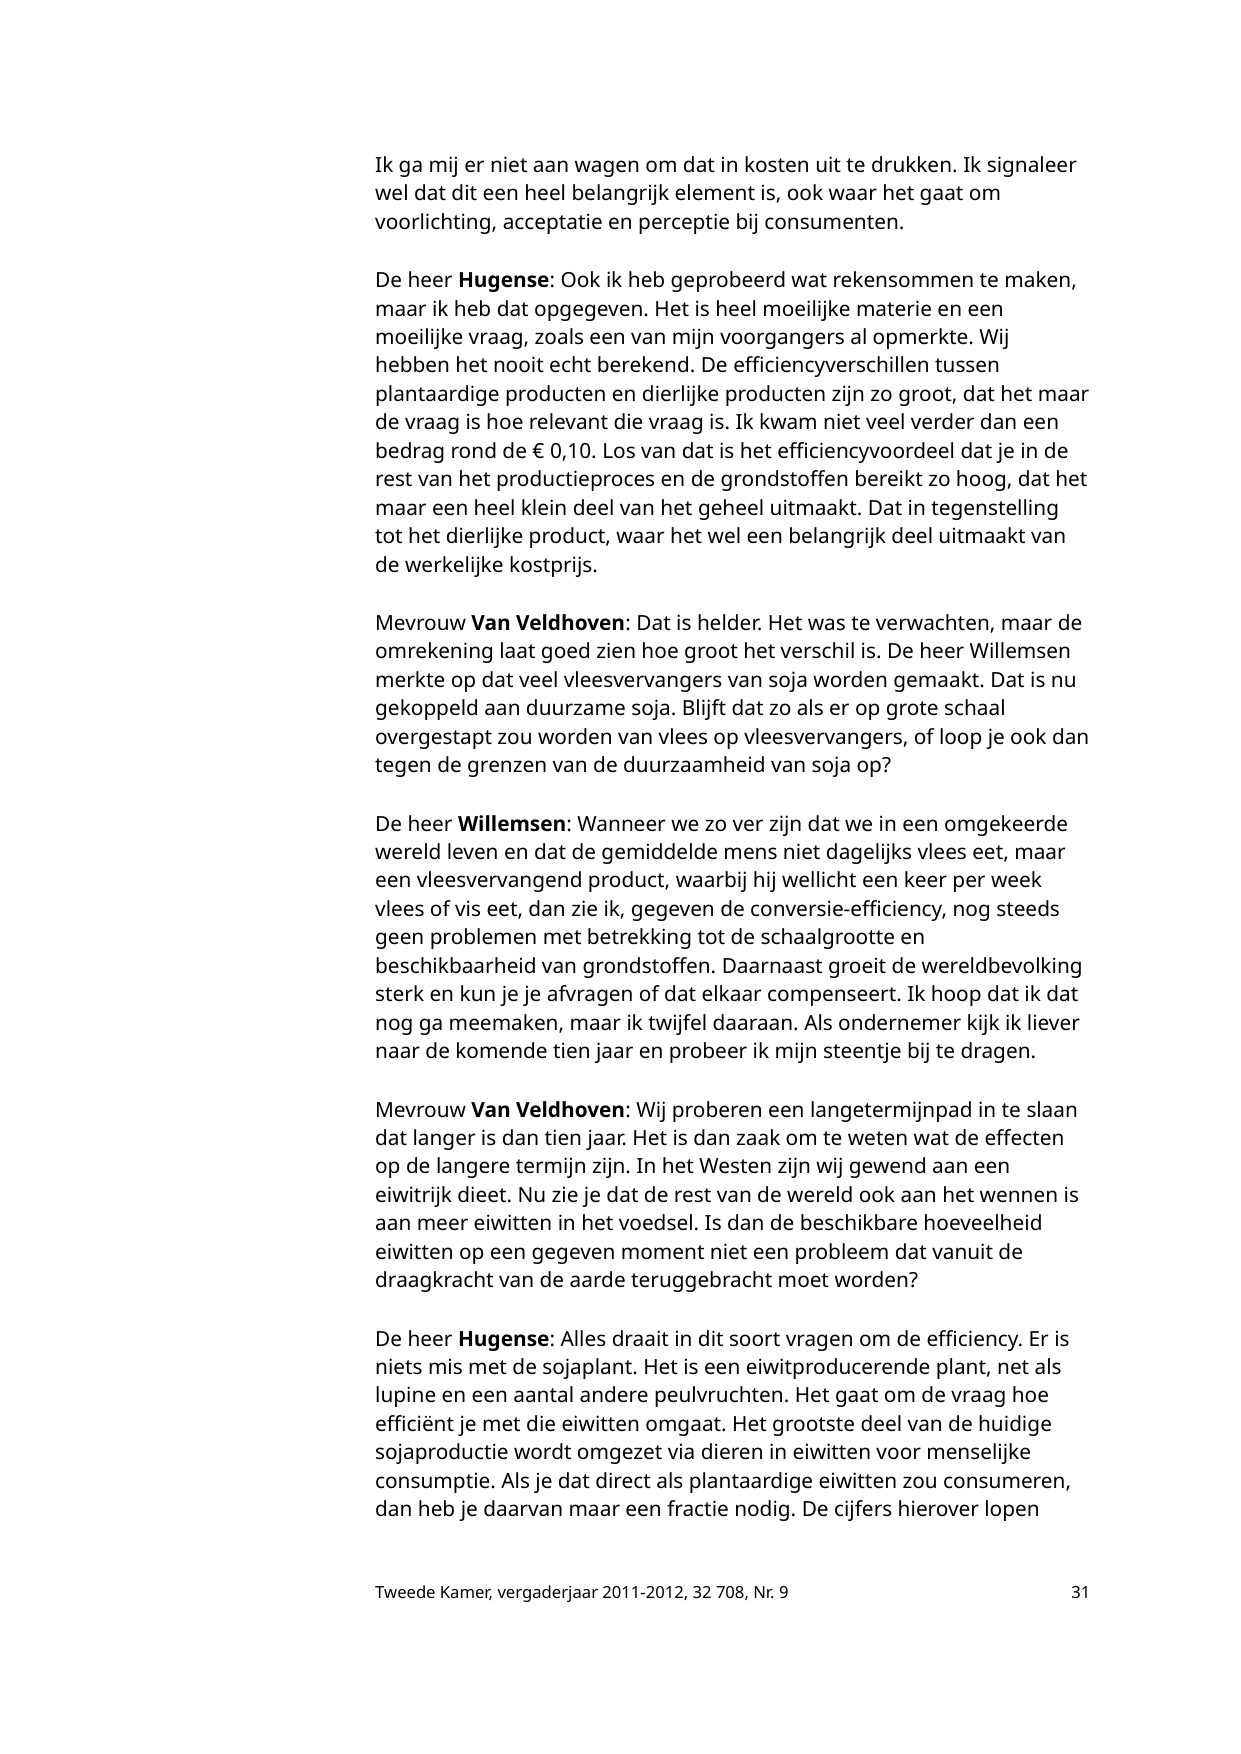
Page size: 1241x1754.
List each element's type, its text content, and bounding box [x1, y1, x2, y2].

text De heer Hugense: Alles draait in dit soort vragen om de efficiency. Er is niets mis met de sojaplant. Het is een eiwitproducerende plant, net als lupine en een aantal andere peulvruchten. Het gaat om de vraag hoe efficiënt je met die eiwitten omgaat. Het grootste deel van de huidige sojaproductie wordt omgezet via dieren in eiwitten voor menselijke consumptie. Als je dat direct als plantaardige eiwitten zou consumeren, dan heb je daarvan maar een fractie nodig. De cijfers hierover lopen [375, 1324, 1090, 1523]
text Ik ga mij er niet aan wagen om dat in kosten uit te drukken. Ik signaleer wel dat dit een heel belangrijk element is, ook waar het gaat om voorlichting, acceptatie en perceptie bij consumenten. [375, 150, 1090, 235]
text Mevrouw Van Veldhoven: Dat is helder. Het was te verwachten, maar de omrekening laat goed zien hoe groot het verschil is. De heer Willemsen merkte op dat veel vleesvervangers van soja worden gemaakt. Dat is nu gekoppeld aan duurzame soja. Blijft dat zo als er op grote schaal overgestapt zou worden van vlees op vleesvervangers, of loop je ook dan tegen de grenzen van de duurzaamheid van soja op? [375, 608, 1090, 779]
text Mevrouw Van Veldhoven: Wij proberen een langetermijnpad in te slaan dat langer is dan tien jaar. Het is dan zaak om te weten wat de effecten op de langere termijn zijn. In het Westen zijn wij gewend aan een eiwitrijk dieet. Nu zie je dat de rest van de wereld ook aan het wennen is aan meer eiwitten in het voedsel. Is dan de beschikbare hoeveelheid eiwitten op een gegeven moment niet een probleem dat vanuit de draagkracht van de aarde teruggebracht moet worden? [375, 1095, 1090, 1294]
text De heer Hugense: Ook ik heb geprobeerd wat rekensommen te maken, maar ik heb dat opgegeven. Het is heel moeilijke materie en een moeilijke vraag, zoals een van mijn voorgangers al opmerkte. Wij hebben het nooit echt berekend. De efficiencyverschillen tussen plantaardige producten en dierlijke producten zijn zo groot, dat het maar de vraag is hoe relevant die vraag is. Ik kwam niet veel verder dan een bedrag rond de € 0,10. Los van dat is het efficiencyvoordeel dat je in de rest van het productieproces en de grondstoffen bereikt zo hoog, dat het maar een heel klein deel van het geheel uitmaakt. Dat in tegenstelling tot het dierlijke product, waar het wel een belangrijk deel uitmaakt van de werkelijke kostprijs. [375, 265, 1090, 578]
text De heer Willemsen: Wanneer we zo ver zijn dat we in een omgekeerde wereld leven en dat de gemiddelde mens niet dagelijks vlees eet, maar een vleesvervangend product, waarbij hij wellicht een keer per week vlees of vis eet, dan zie ik, gegeven de conversie-efficiency, nog steeds geen problemen met betrekking tot de schaalgrootte en beschikbaarheid van grondstoffen. Daarnaast groeit de wereldbevolking sterk en kun je je afvragen of dat elkaar compenseert. Ik hoop dat ik dat nog ga meemaken, maar ik twijfel daaraan. Als ondernemer kijk ik liever naar de komende tien jaar en probeer ik mijn steentje bij te dragen. [375, 809, 1090, 1065]
